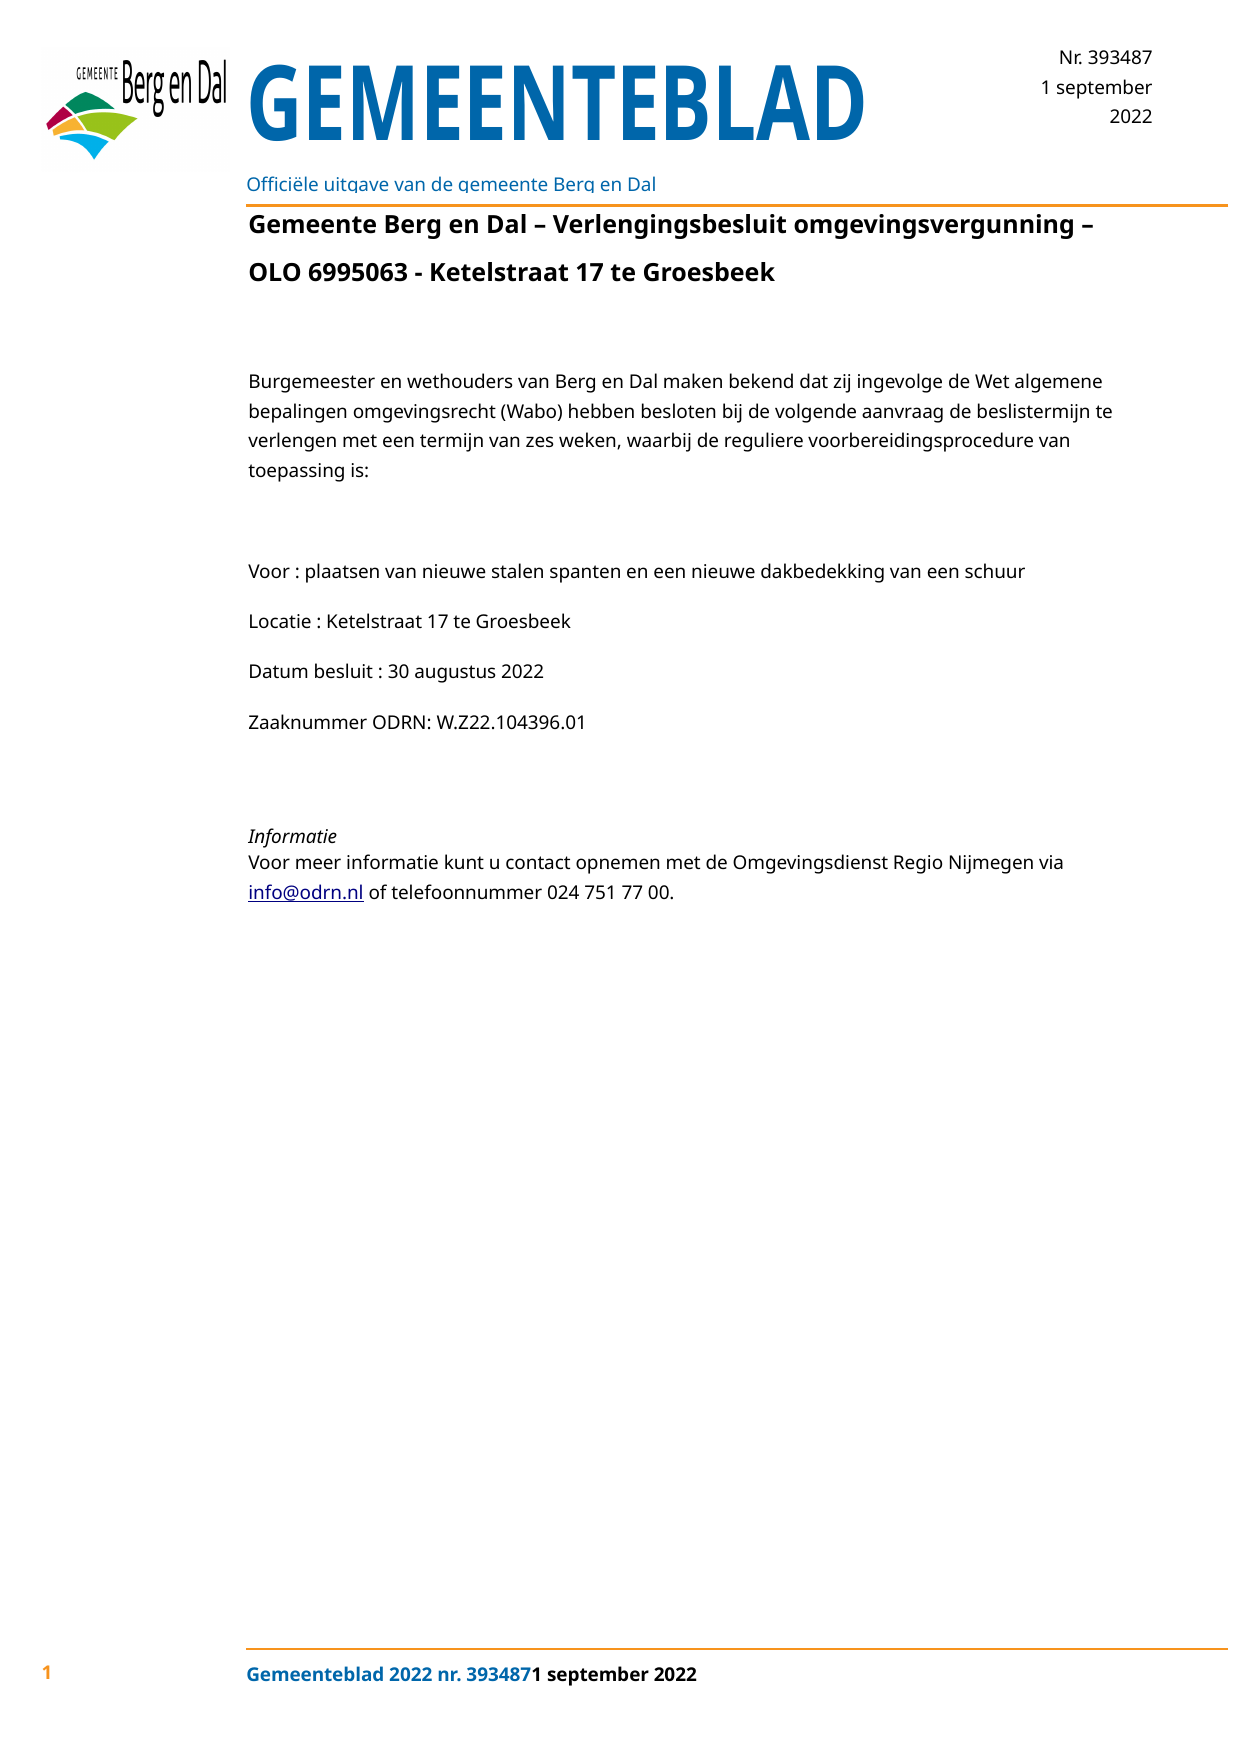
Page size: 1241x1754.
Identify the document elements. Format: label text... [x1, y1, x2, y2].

text Voor : plaatsen van nieuwe stalen spanten en een nieuwe dakbedekking van een schuur [248, 558, 1152, 584]
text Burgemeester en wethouders van Berg en Dal maken bekend dat zij ingevolge de Wet algemene bepalingen omgevingsrecht (Wabo) hebben besloten bij de volgende aanvraag de beslistermijn te verlengen met een termijn van zes weken, waarbij de reguliere voorbereidingsprocedure van toepassing is: [248, 368, 1152, 483]
text Locatie : Ketelstraat 17 te Groesbeek [248, 608, 1152, 634]
picture [41, 47, 231, 172]
text Datum besluit : 30 augustus 2022 [248, 659, 1152, 684]
text Gemeente Berg en Dal – Verlengingsbesluit omgevingsvergunning – OLO 6995063 - Ketelstraat 17 te Groesbeek [248, 207, 1152, 288]
text Voor meer informatie kunt u contact opnemen met de Omgevingsdienst Regio Nijmegen via info@odrn.nl of telefoonnummer 024 751 77 00. [248, 849, 1152, 904]
text Zaaknummer ODRN: W.Z22.104396.01 [248, 709, 1152, 735]
text Informatie [248, 823, 1152, 849]
